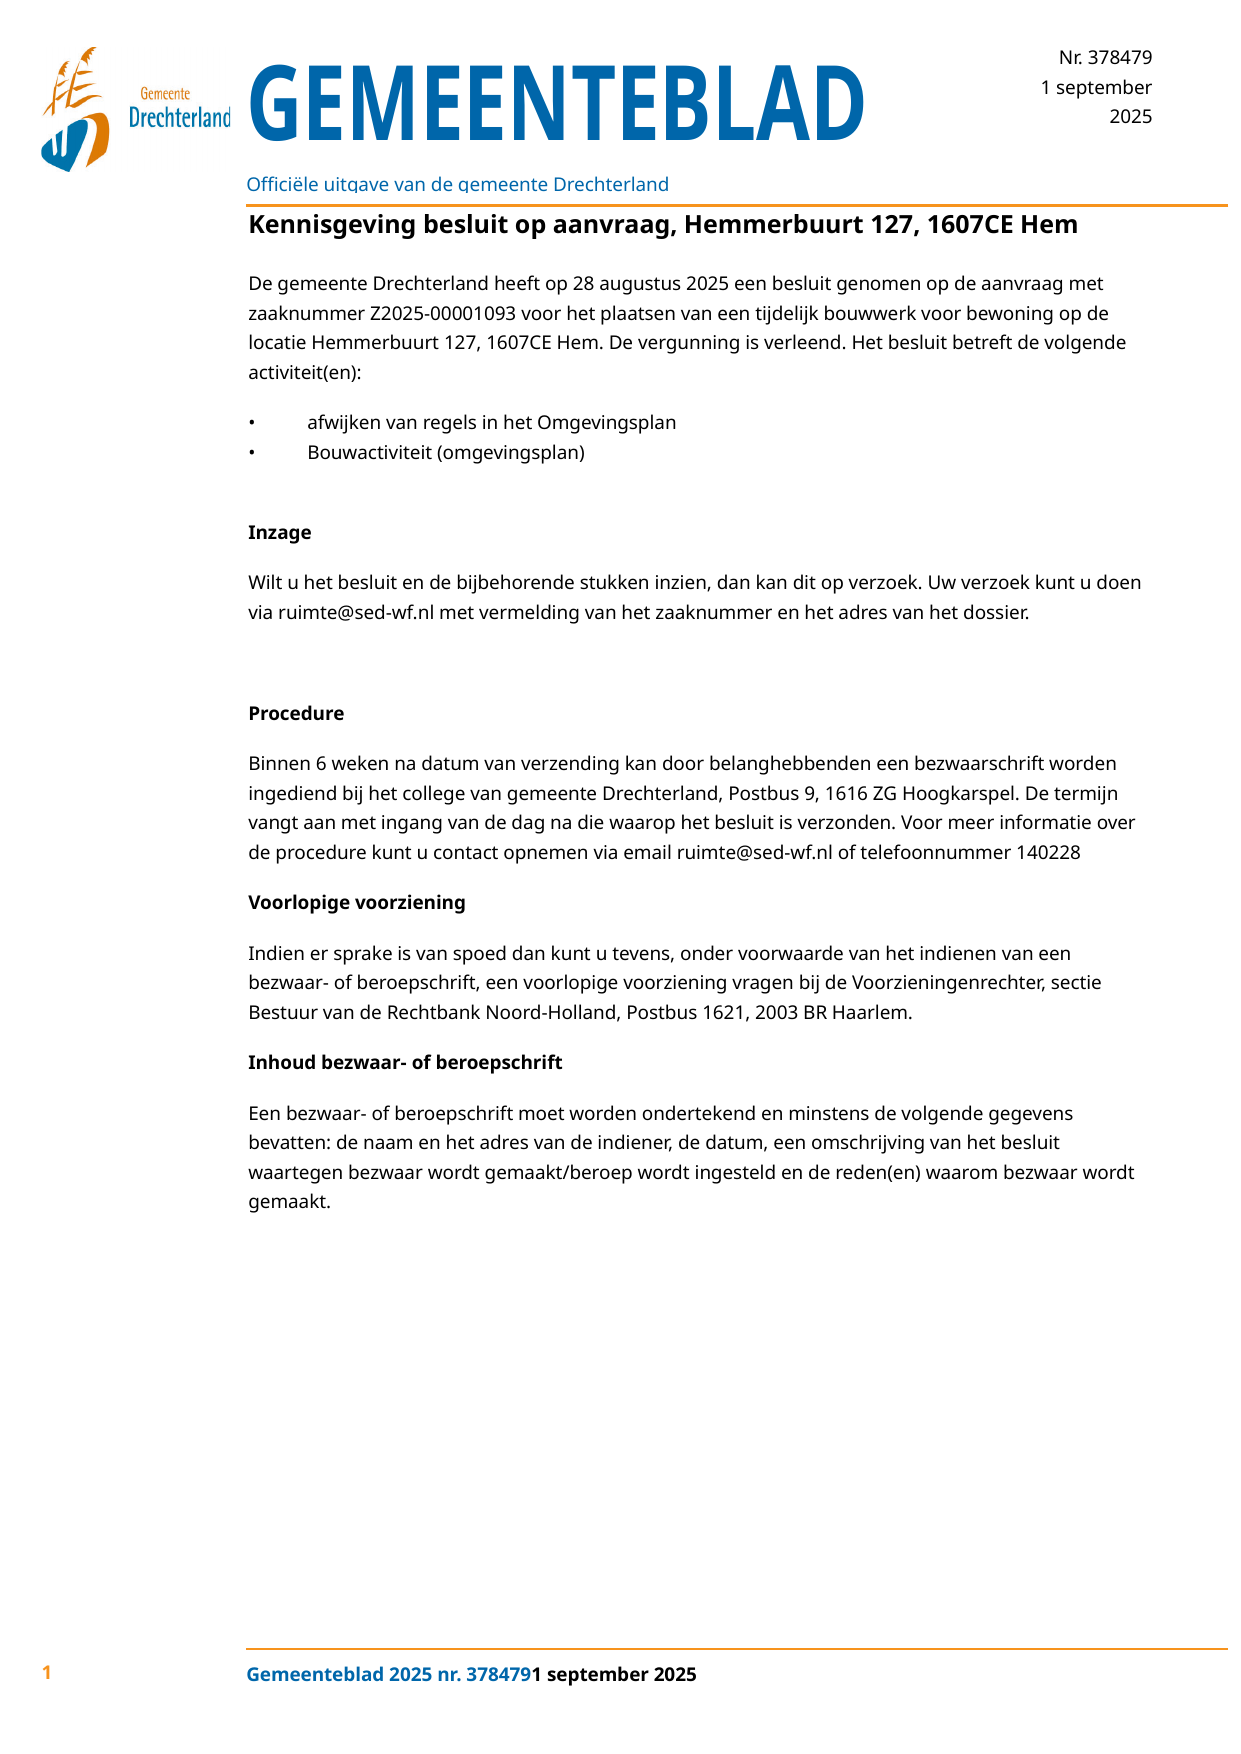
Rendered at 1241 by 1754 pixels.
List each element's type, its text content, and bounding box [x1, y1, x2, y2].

text Voorlopige voorziening [248, 889, 1152, 915]
picture [41, 158, 64, 172]
picture [41, 47, 231, 172]
text Een bezwaar- of beroepschrift moet worden ondertekend en minstens de volgende gegevens bevatten: de naam en het adres van de indiener, de datum, een omschrijving van het besluit waartegen bezwaar wordt gemaakt/beroep wordt ingesteld en de reden(en) waarom bezwaar wordt gemaakt. [248, 1100, 1152, 1214]
text Inzage [248, 519, 1152, 545]
picture [226, 115, 231, 124]
text Binnen 6 weken na datum van verzending kan door belanghebbenden een bezwaarschrift worden ingediend bij het college van gemeente Drechterland, Postbus 9, 1616 ZG Hoogkarspel. De termijn vangt aan met ingang van de dag na die waarop het besluit is verzonden. Voor meer informatie over de procedure kunt u contact opnemen via email ruimte@sed-wf.nl of telefoonnummer 140228 [248, 750, 1152, 865]
list Bouwactiviteit (omgevingsplan) [248, 439, 1152, 465]
text Kennisgeving besluit op aanvraag, Hemmerbuurt 127, 1607CE Hem [248, 207, 1152, 241]
text Wilt u het besluit en de bijbehorende stukken inzien, dan kan dit op verzoek. Uw verzoek kunt u doen via ruimte@sed-wf.nl met vermelding van het zaaknummer en het adres van het dossier. [248, 569, 1152, 625]
text De gemeente Drechterland heeft op 28 augustus 2025 een besluit genomen op de aanvraag met zaaknummer Z2025-00001093 voor het plaatsen van een tijdelijk bouwwerk voor bewoning op de locatie Hemmerbuurt 127, 1607CE Hem. De vergunning is verleend. Het besluit betreft de volgende activiteit(en): [248, 270, 1152, 385]
text Indien er sprake is van spoed dan kunt u tevens, onder voorwaarde van het indienen van een bezwaar- of beroepschrift, een voorlopige voorziening vragen bij de Voorzieningenrechter, sectie Bestuur van de Rechtbank Noord-Holland, Postbus 1621, 2003 BR Haarlem. [248, 940, 1152, 1025]
text Inhoud bezwaar- of beroepschrift [248, 1049, 1152, 1075]
list afwijken van regels in het Omgevingsplan [248, 409, 1152, 435]
text Procedure [248, 700, 1152, 726]
